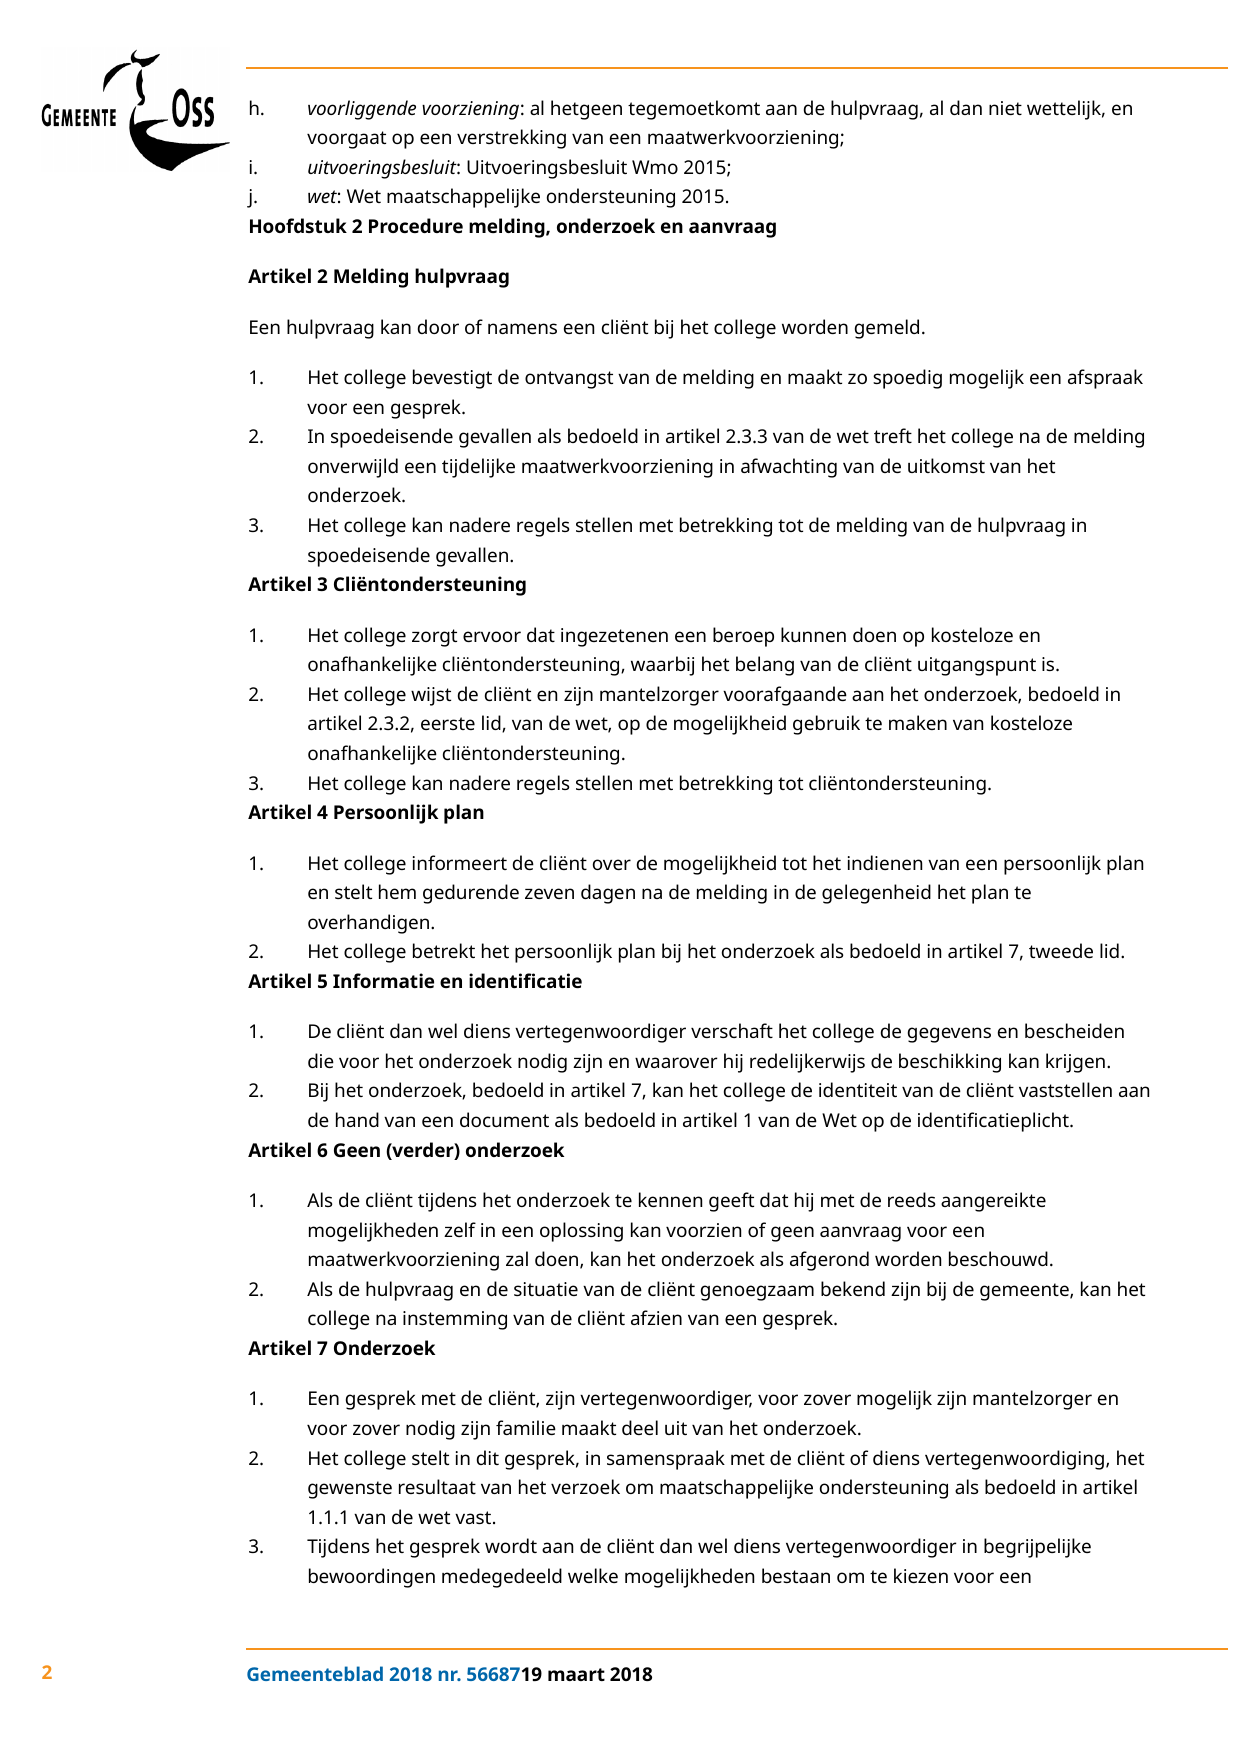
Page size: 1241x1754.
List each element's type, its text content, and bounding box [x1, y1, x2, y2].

text Artikel 2 Melding hulpvraag [248, 263, 1152, 289]
list Als de cliënt tijdens het onderzoek te kennen geeft dat hij met de reeds aangereikte mogelijkheden zelf in een oplossing kan voorzien of geen aanvraag voor een maatwerkvoorziening zal doen, kan het onderzoek als afgerond worden beschouwd. [248, 1187, 1152, 1272]
picture [41, 47, 231, 172]
text Hoofdstuk 2 Procedure melding, onderzoek en aanvraag [248, 213, 1152, 239]
list In spoedeisende gevallen als bedoeld in artikel 2.3.3 van de wet treft het college na de melding onverwijld een tijdelijke maatwerkvoorziening in afwachting van de uitkomst van het onderzoek. [248, 423, 1152, 508]
list uitvoeringsbesluit: Uitvoeringsbesluit Wmo 2015; [248, 154, 1152, 180]
text Artikel 5 Informatie en identificatie [248, 968, 1152, 994]
text Artikel 3 Cliëntondersteuning [248, 571, 1152, 597]
list wet: Wet maatschappelijke ondersteuning 2015. [248, 183, 1152, 209]
list voorliggende voorziening: al hetgeen tegemoetkomt aan de hulpvraag, al dan niet wettelijk, en voorgaat op een verstrekking van een maatwerkvoorziening; [248, 95, 1152, 150]
list Het college kan nadere regels stellen met betrekking tot cliëntondersteuning. [248, 770, 1152, 796]
list Het college zorgt ervoor dat ingezetenen een beroep kunnen doen op kosteloze en onafhankelijke cliëntondersteuning, waarbij het belang van de cliënt uitgangspunt is. [248, 622, 1152, 677]
list Bij het onderzoek, bedoeld in artikel 7, kan het college de identiteit van de cliënt vaststellen aan de hand van een document als bedoeld in artikel 1 van de Wet op de identificatieplicht. [248, 1078, 1152, 1133]
list De cliënt dan wel diens vertegenwoordiger verschaft het college de gegevens en bescheiden die voor het onderzoek nodig zijn en waarover hij redelijkerwijs de beschikking kan krijgen. [248, 1018, 1152, 1074]
list Het college stelt in dit gesprek, in samenspraak met de cliënt of diens vertegenwoordiging, het gewenste resultaat van het verzoek om maatschappelijke ondersteuning als bedoeld in artikel 1.1.1 van de wet vast. [248, 1445, 1152, 1530]
list Een gesprek met de cliënt, zijn vertegenwoordiger, voor zover mogelijk zijn mantelzorger en voor zover nodig zijn familie maakt deel uit van het onderzoek. [248, 1386, 1152, 1441]
list Het college betrekt het persoonlijk plan bij het onderzoek als bedoeld in artikel 7, tweede lid. [248, 938, 1152, 964]
text Artikel 4 Persoonlijk plan [248, 799, 1152, 825]
list Tijdens het gesprek wordt aan de cliënt dan wel diens vertegenwoordiger in begrijpelijke bewoordingen medegedeeld welke mogelijkheden bestaan om te kiezen voor een [248, 1533, 1152, 1589]
list Het college bevestigt de ontvangst van de melding en maakt zo spoedig mogelijk een afspraak voor een gesprek. [248, 364, 1152, 420]
text Artikel 6 Geen (verder) onderzoek [248, 1137, 1152, 1163]
list Het college wijst de cliënt en zijn mantelzorger voorafgaande aan het onderzoek, bedoeld in artikel 2.3.2, eerste lid, van de wet, op de mogelijkheid gebruik te maken van kosteloze onafhankelijke cliëntondersteuning. [248, 681, 1152, 766]
text Een hulpvraag kan door of namens een cliënt bij het college worden gemeld. [248, 314, 1152, 340]
list Als de hulpvraag en de situatie van de cliënt genoegzaam bekend zijn bij de gemeente, kan het college na instemming van de cliënt afzien van een gesprek. [248, 1276, 1152, 1331]
list Het college kan nadere regels stellen met betrekking tot de melding van de hulpvraag in spoedeisende gevallen. [248, 512, 1152, 568]
list Het college informeert de cliënt over de mogelijkheid tot het indienen van een persoonlijk plan en stelt hem gedurende zeven dagen na de melding in de gelegenheid het plan te overhandigen. [248, 850, 1152, 935]
text Artikel 7 Onderzoek [248, 1335, 1152, 1361]
